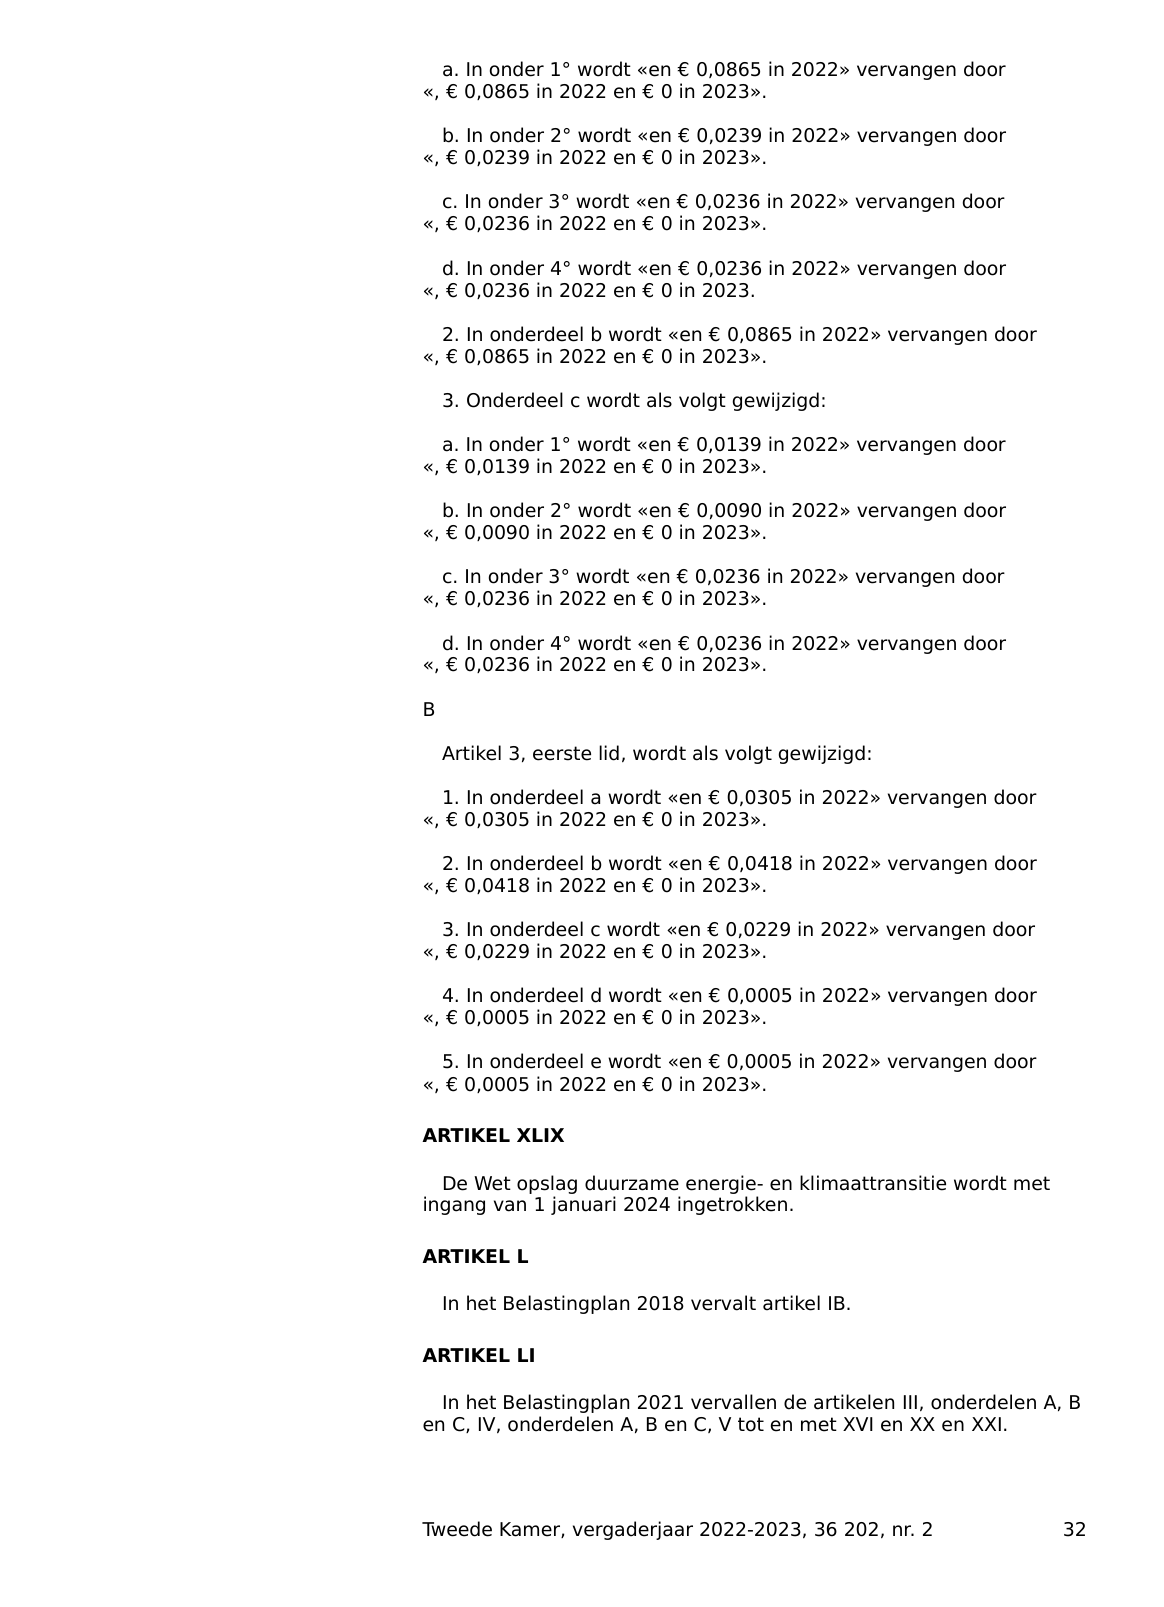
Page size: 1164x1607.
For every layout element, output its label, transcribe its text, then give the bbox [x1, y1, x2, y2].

subtitle ARTIKEL L [422, 1246, 1087, 1268]
text Artikel 3, eerste lid, wordt als volgt gewijzigd: [422, 743, 1087, 765]
text 4. In onderdeel d wordt «en € 0,0005 in 2022» vervangen door «, € 0,0005 in 2022 en € 0 in 2023». [422, 985, 1087, 1029]
subtitle ARTIKEL LI [422, 1345, 1087, 1367]
text a. In onder 1° wordt «en € 0,0139 in 2022» vervangen door «, € 0,0139 in 2022 en € 0 in 2023». [422, 434, 1087, 478]
text d. In onder 4° wordt «en € 0,0236 in 2022» vervangen door «, € 0,0236 in 2022 en € 0 in 2023». [422, 632, 1087, 676]
text In het Belastingplan 2021 vervallen de artikelen III, onderdelen A, B en C, IV, onderdelen A, B en C, V tot en met XVI en XX en XXI. [422, 1392, 1087, 1436]
text c. In onder 3° wordt «en € 0,0236 in 2022» vervangen door «, € 0,0236 in 2022 en € 0 in 2023». [422, 191, 1087, 235]
text In het Belastingplan 2018 vervalt artikel IB. [422, 1293, 1087, 1315]
text b. In onder 2° wordt «en € 0,0090 in 2022» vervangen door «, € 0,0090 in 2022 en € 0 in 2023». [422, 500, 1087, 544]
text 1. In onderdeel a wordt «en € 0,0305 in 2022» vervangen door «, € 0,0305 in 2022 en € 0 in 2023». [422, 787, 1087, 831]
text 3. Onderdeel c wordt als volgt gewijzigd: [422, 390, 1087, 412]
subtitle ARTIKEL XLIX [422, 1125, 1087, 1147]
text B [422, 698, 1087, 721]
text d. In onder 4° wordt «en € 0,0236 in 2022» vervangen door «, € 0,0236 in 2022 en € 0 in 2023. [422, 257, 1087, 301]
text 2. In onderdeel b wordt «en € 0,0418 in 2022» vervangen door «, € 0,0418 in 2022 en € 0 in 2023». [422, 853, 1087, 897]
text 2. In onderdeel b wordt «en € 0,0865 in 2022» vervangen door «, € 0,0865 in 2022 en € 0 in 2023». [422, 324, 1087, 368]
text 5. In onderdeel e wordt «en € 0,0005 in 2022» vervangen door «, € 0,0005 in 2022 en € 0 in 2023». [422, 1051, 1087, 1095]
text 3. In onderdeel c wordt «en € 0,0229 in 2022» vervangen door «, € 0,0229 in 2022 en € 0 in 2023». [422, 919, 1087, 963]
text b. In onder 2° wordt «en € 0,0239 in 2022» vervangen door «, € 0,0239 in 2022 en € 0 in 2023». [422, 125, 1087, 169]
text a. In onder 1° wordt «en € 0,0865 in 2022» vervangen door «, € 0,0865 in 2022 en € 0 in 2023». [422, 59, 1087, 103]
text c. In onder 3° wordt «en € 0,0236 in 2022» vervangen door «, € 0,0236 in 2022 en € 0 in 2023». [422, 566, 1087, 610]
text De Wet opslag duurzame energie- en klimaattransitie wordt met ingang van 1 januari 2024 ingetrokken. [422, 1172, 1087, 1216]
